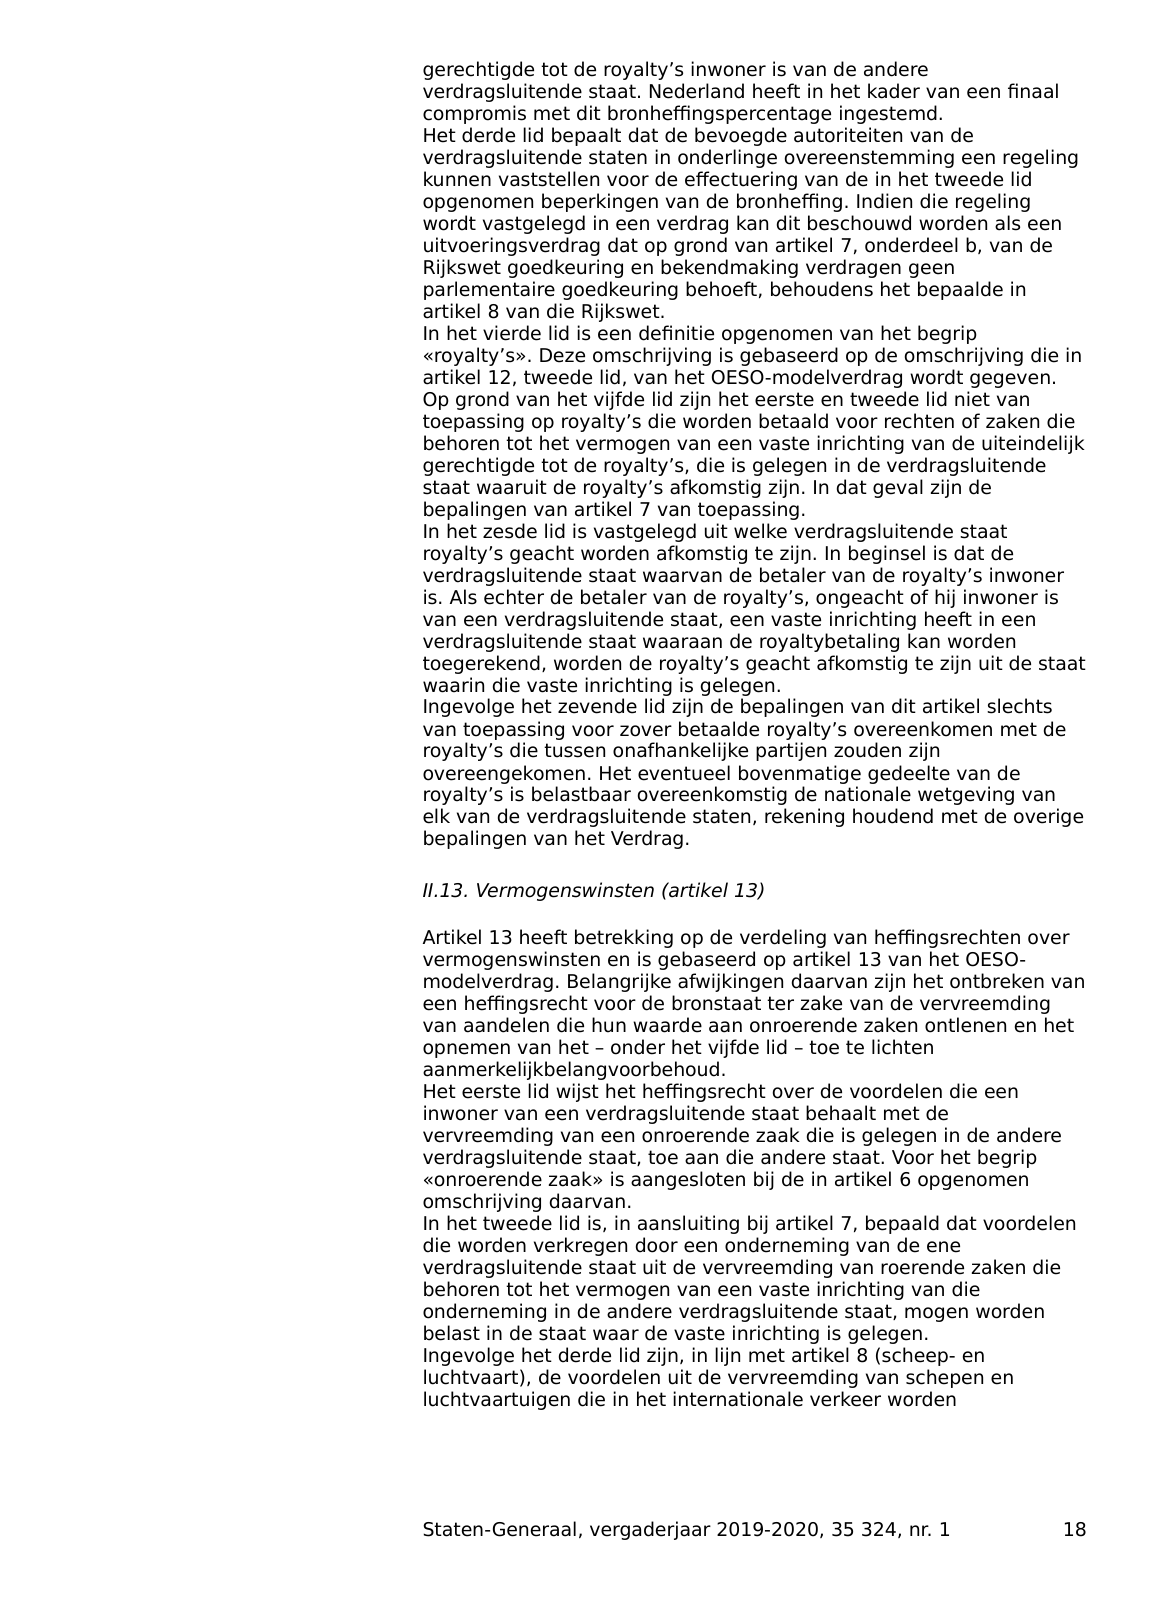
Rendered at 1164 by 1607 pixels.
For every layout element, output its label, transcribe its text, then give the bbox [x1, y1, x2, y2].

text Ingevolge het derde lid zijn, in lijn met artikel 8 (scheep- en luchtvaart), de voordelen uit de vervreemding van schepen en luchtvaartuigen die in het internationale verkeer worden [422, 1345, 1087, 1411]
text In het vierde lid is een definitie opgenomen van het begrip «royalty’s». Deze omschrijving is gebaseerd op de omschrijving die in artikel 12, tweede lid, van het OESO-modelverdrag wordt gegeven. [422, 323, 1087, 389]
text Artikel 13 heeft betrekking op de verdeling van heffingsrechten over vermogenswinsten en is gebaseerd op artikel 13 van het OESO-modelverdrag. Belangrijke afwijkingen daarvan zijn het ontbreken van een heffingsrecht voor de bronstaat ter zake van de vervreemding van aandelen die hun waarde aan onroerende zaken ontlenen en het opnemen van het – onder het vijfde lid – toe te lichten aanmerkelijkbelangvoorbehoud. [422, 927, 1087, 1081]
text Ingevolge het zevende lid zijn de bepalingen van dit artikel slechts van toepassing voor zover betaalde royalty’s overeenkomen met de royalty’s die tussen onafhankelijke partijen zouden zijn overeengekomen. Het eventueel bovenmatige gedeelte van de royalty’s is belastbaar overeenkomstig de nationale wetgeving van elk van de verdragsluitende staten, rekening houdend met de overige bepalingen van het Verdrag. [422, 696, 1087, 850]
text Op grond van het vijfde lid zijn het eerste en tweede lid niet van toepassing op royalty’s die worden betaald voor rechten of zaken die behoren tot het vermogen van een vaste inrichting van de uiteindelijk gerechtigde tot de royalty’s, die is gelegen in de verdragsluitende staat waaruit de royalty’s afkomstig zijn. In dat geval zijn de bepalingen van artikel 7 van toepassing. [422, 389, 1087, 521]
text Het derde lid bepaalt dat de bevoegde autoriteiten van de verdragsluitende staten in onderlinge overeenstemming een regeling kunnen vaststellen voor de effectuering van de in het tweede lid opgenomen beperkingen van de bronheffing. Indien die regeling wordt vastgelegd in een verdrag kan dit beschouwd worden als een uitvoeringsverdrag dat op grond van artikel 7, onderdeel b, van de Rijkswet goedkeuring en bekendmaking verdragen geen parlementaire goedkeuring behoeft, behoudens het bepaalde in artikel 8 van die Rijkswet. [422, 125, 1087, 323]
text gerechtigde tot de royalty’s inwoner is van de andere verdragsluitende staat. Nederland heeft in het kader van een finaal compromis met dit bronheffingspercentage ingestemd. [422, 59, 1087, 125]
text Het eerste lid wijst het heffingsrecht over de voordelen die een inwoner van een verdragsluitende staat behaalt met de vervreemding van een onroerende zaak die is gelegen in de andere verdragsluitende staat, toe aan die andere staat. Voor het begrip «onroerende zaak» is aangesloten bij de in artikel 6 opgenomen omschrijving daarvan. [422, 1081, 1087, 1213]
text In het tweede lid is, in aansluiting bij artikel 7, bepaald dat voordelen die worden verkregen door een onderneming van de ene verdragsluitende staat uit de vervreemding van roerende zaken die behoren tot het vermogen van een vaste inrichting van die onderneming in de andere verdragsluitende staat, mogen worden belast in de staat waar de vaste inrichting is gelegen. [422, 1213, 1087, 1345]
text In het zesde lid is vastgelegd uit welke verdragsluitende staat royalty’s geacht worden afkomstig te zijn. In beginsel is dat de verdragsluitende staat waarvan de betaler van de royalty’s inwoner is. Als echter de betaler van de royalty’s, ongeacht of hij inwoner is van een verdragsluitende staat, een vaste inrichting heeft in een verdragsluitende staat waaraan de royaltybetaling kan worden toegerekend, worden de royalty’s geacht afkomstig te zijn uit de staat waarin die vaste inrichting is gelegen. [422, 521, 1087, 696]
subtitle II.13. Vermogenswinsten (artikel 13) [422, 880, 1087, 902]
